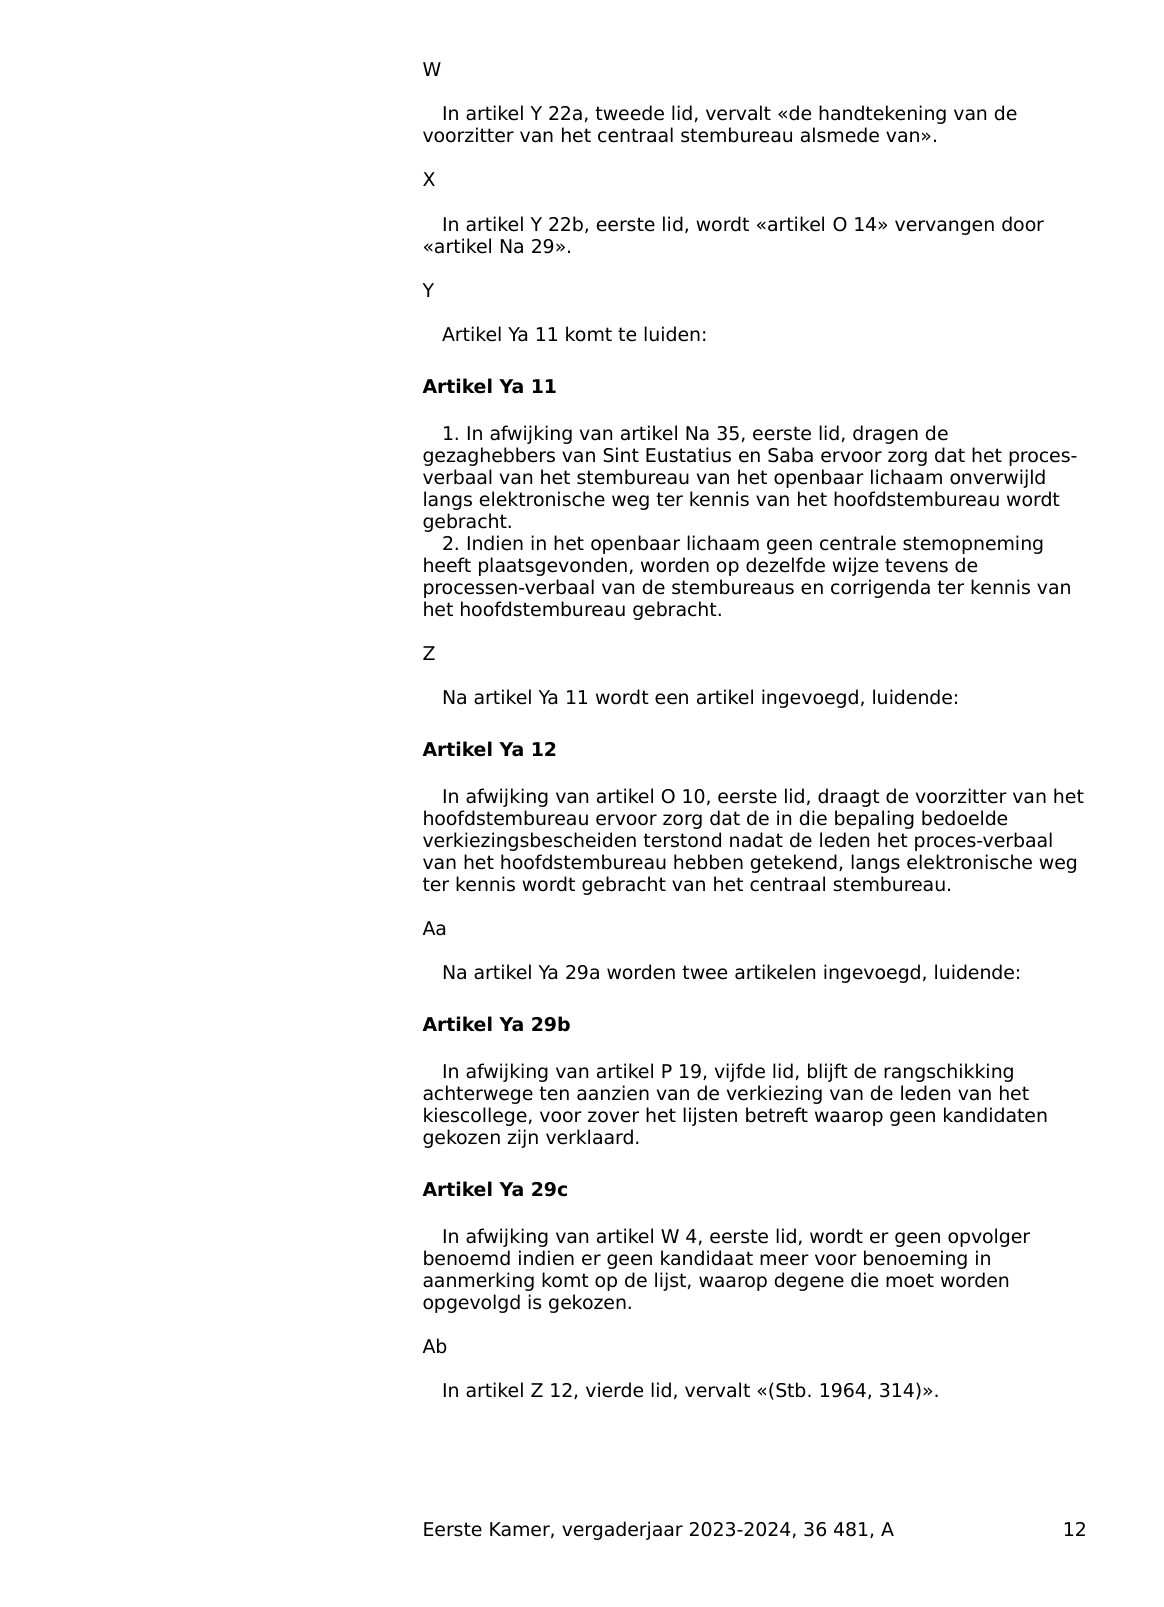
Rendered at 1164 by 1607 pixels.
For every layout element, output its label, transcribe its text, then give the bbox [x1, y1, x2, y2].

subtitle Artikel Ya 29c [422, 1179, 1087, 1201]
text Na artikel Ya 29a worden twee artikelen ingevoegd, luidende: [422, 962, 1087, 984]
subtitle Artikel Ya 11 [422, 376, 1087, 398]
text Y [422, 280, 1087, 302]
text In afwijking van artikel O 10, eerste lid, draagt de voorzitter van het hoofdstembureau ervoor zorg dat de in die bepaling bedoelde verkiezingsbescheiden terstond nadat de leden het proces-verbaal van het hoofdstembureau hebben getekend, langs elektronische weg ter kennis wordt gebracht van het centraal stembureau. [422, 786, 1087, 896]
text W [422, 59, 1087, 81]
text In artikel Y 22b, eerste lid, wordt «artikel O 14» vervangen door «artikel Na 29». [422, 213, 1087, 257]
text In afwijking van artikel P 19, vijfde lid, blijft de rangschikking achterwege ten aanzien van de verkiezing van de leden van het kiescollege, voor zover het lijsten betreft waarop geen kandidaten gekozen zijn verklaard. [422, 1061, 1087, 1149]
text In artikel Z 12, vierde lid, vervalt «(Stb. 1964, 314)». [422, 1380, 1087, 1402]
text Z [422, 643, 1087, 665]
text Artikel Ya 11 komt te luiden: [422, 324, 1087, 346]
text X [422, 169, 1087, 191]
subtitle Artikel Ya 12 [422, 739, 1087, 761]
text Aa [422, 918, 1087, 940]
text In afwijking van artikel W 4, eerste lid, wordt er geen opvolger benoemd indien er geen kandidaat meer voor benoeming in aanmerking komt op de lijst, waarop degene die moet worden opgevolgd is gekozen. [422, 1226, 1087, 1314]
text Na artikel Ya 11 wordt een artikel ingevoegd, luidende: [422, 687, 1087, 709]
text Ab [422, 1336, 1087, 1358]
subtitle Artikel Ya 29b [422, 1014, 1087, 1036]
text 2. Indien in het openbaar lichaam geen centrale stemopneming heeft plaatsgevonden, worden op dezelfde wijze tevens de processen-verbaal van de stembureaus en corrigenda ter kennis van het hoofdstembureau gebracht. [422, 533, 1087, 621]
text In artikel Y 22a, tweede lid, vervalt «de handtekening van de voorzitter van het centraal stembureau alsmede van». [422, 103, 1087, 147]
text 1. In afwijking van artikel Na 35, eerste lid, dragen de gezaghebbers van Sint Eustatius en Saba ervoor zorg dat het proces-verbaal van het stembureau van het openbaar lichaam onverwijld langs elektronische weg ter kennis van het hoofdstembureau wordt gebracht. [422, 423, 1087, 533]
